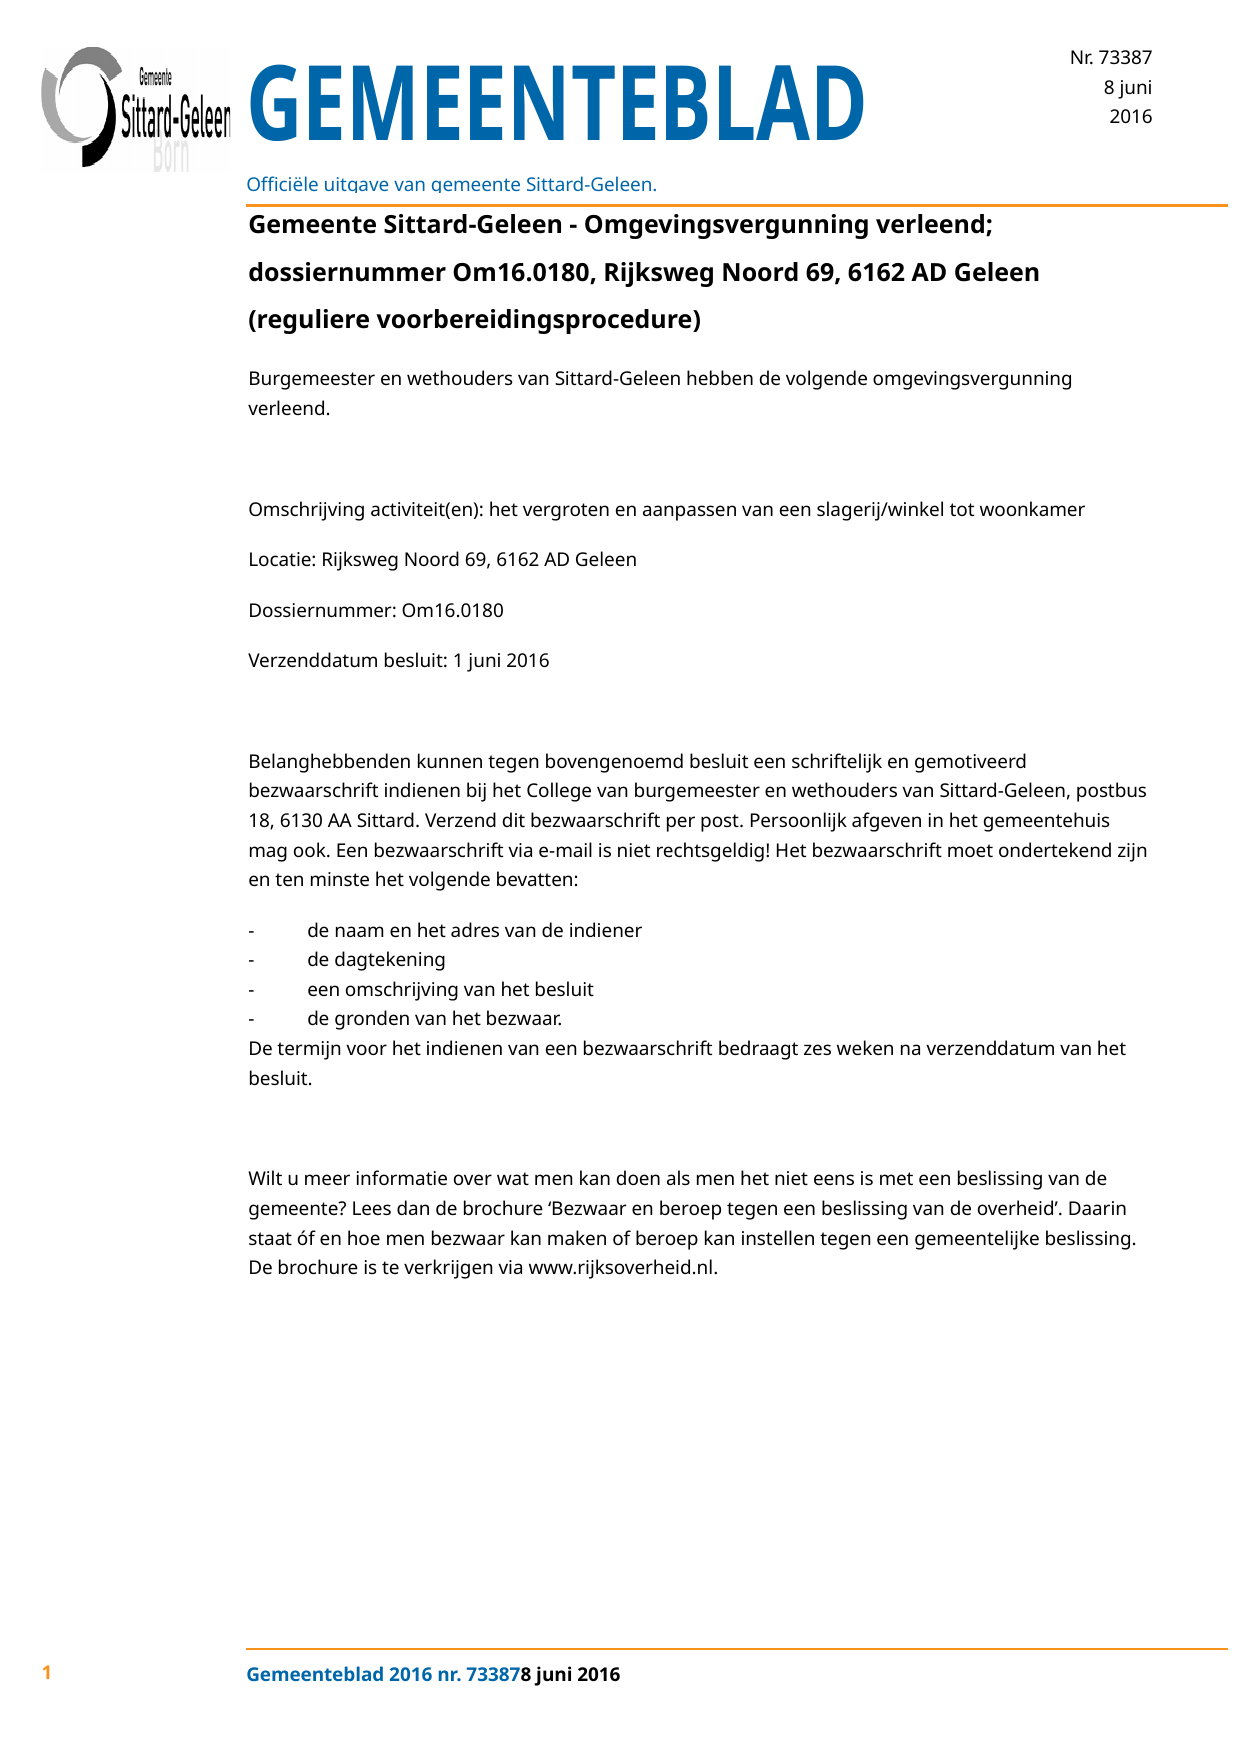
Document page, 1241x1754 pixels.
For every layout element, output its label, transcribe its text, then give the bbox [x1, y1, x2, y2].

text Verzenddatum besluit: 1 juni 2016 [248, 647, 1152, 673]
text Dossiernummer: Om16.0180 [248, 597, 1152, 622]
text Wilt u meer informatie over wat men kan doen als men het niet eens is met een beslissing van de gemeente? Lees dan de brochure ‘Bezwaar en beroep tegen een beslissing van de overheid’. Daarin staat óf en hoe men bezwaar kan maken of beroep kan instellen tegen een gemeentelijke beslissing. De brochure is te verkrijgen via www.rijksoverheid.nl. [248, 1166, 1152, 1280]
text De termijn voor het indienen van een bezwaarschrift bedraagt zes weken na verzenddatum van het besluit. [248, 1035, 1152, 1090]
text Locatie: Rijksweg Noord 69, 6162 AD Geleen [248, 546, 1152, 572]
list de naam en het adres van de indiener [248, 917, 1152, 942]
text Gemeente Sittard-Geleen - Omgevingsvergunning verleend; dossiernummer Om16.0180, Rijksweg Noord 69, 6162 AD Geleen (reguliere voorbereidingsprocedure) [248, 207, 1152, 336]
picture [41, 47, 231, 172]
list een omschrijving van het besluit [248, 976, 1152, 1002]
list de dagtekening [248, 946, 1152, 972]
list de gronden van het bezwaar. [248, 1006, 1152, 1031]
text Belanghebbenden kunnen tegen bovengenoemd besluit een schriftelijk en gemotiveerd bezwaarschrift indienen bij het College van burgemeester en wethouders van Sittard-Geleen, postbus 18, 6130 AA Sittard. Verzend dit bezwaarschrift per post. Persoonlijk afgeven in het gemeentehuis mag ook. Een bezwaarschrift via e-mail is niet rechtsgeldig! Het bezwaarschrift moet ondertekend zijn en ten minste het volgende bevatten: [248, 748, 1152, 892]
text Burgemeester en wethouders van Sittard-Geleen hebben de volgende omgevingsvergunning verleend. [248, 366, 1152, 421]
text Omschrijving activiteit(en): het vergroten en aanpassen van een slagerij/winkel tot woonkamer [248, 496, 1152, 522]
